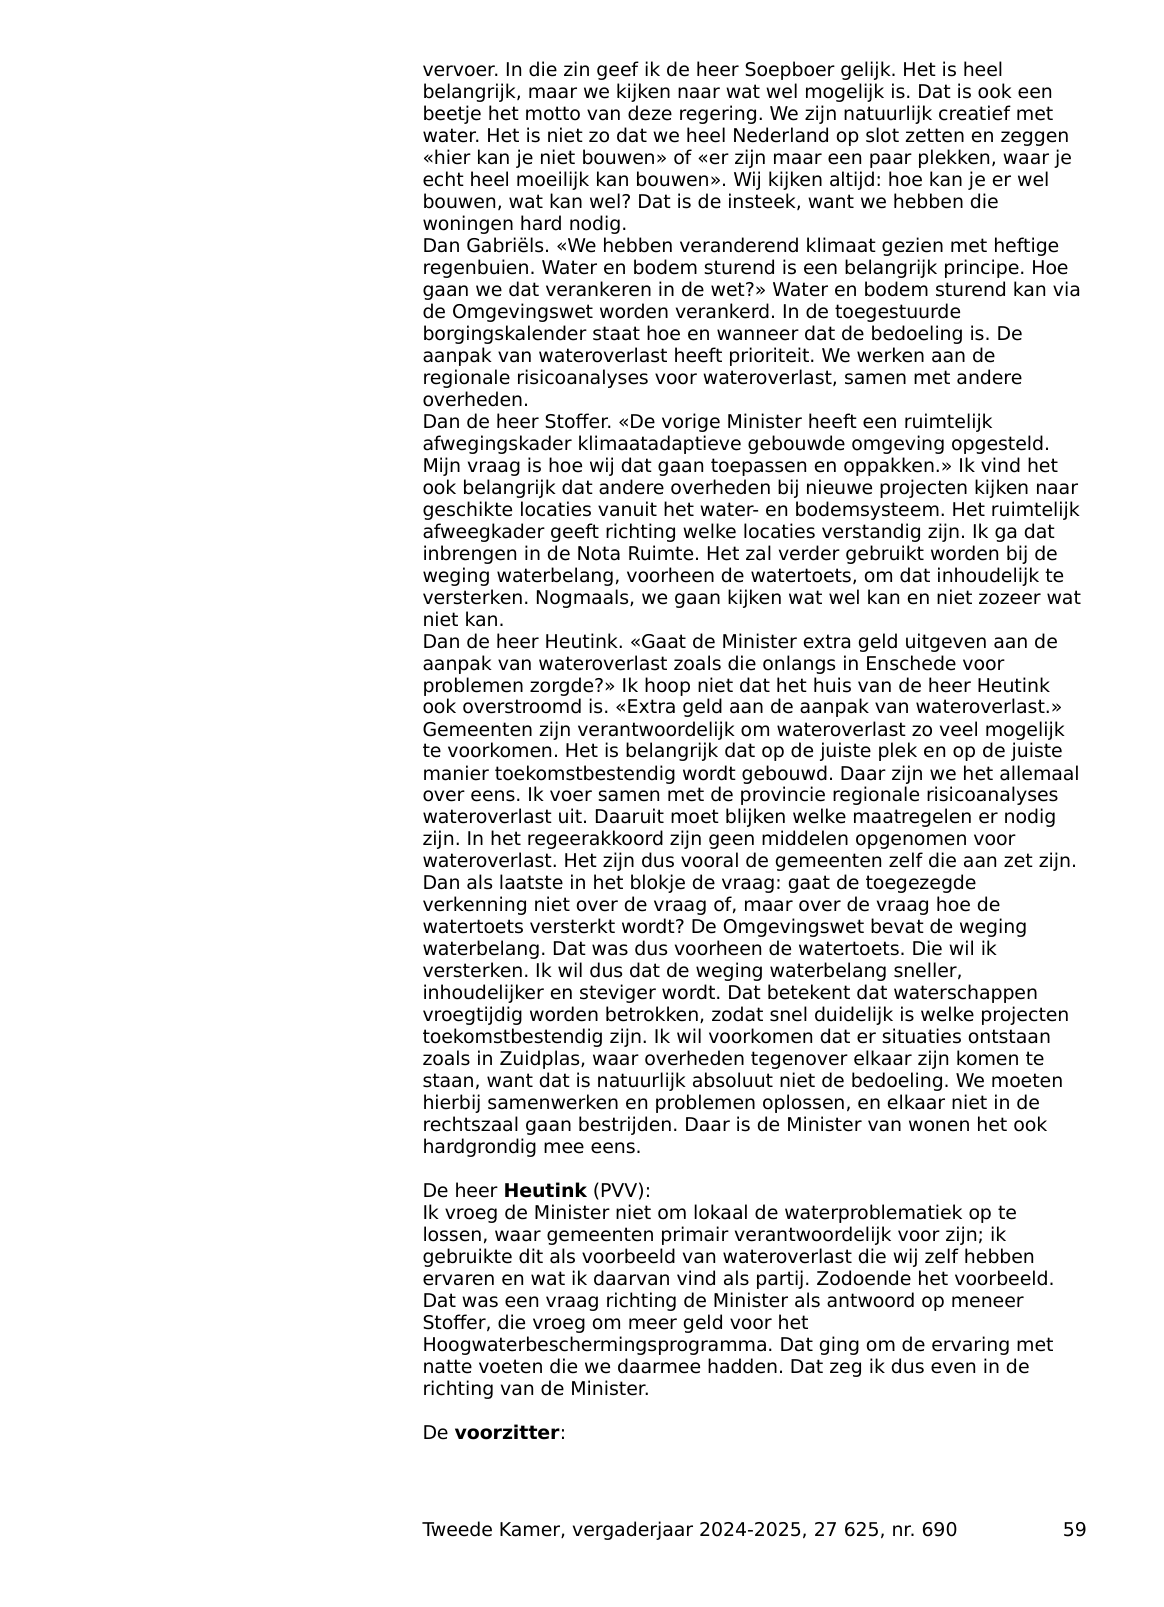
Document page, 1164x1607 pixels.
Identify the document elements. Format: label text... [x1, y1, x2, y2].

text Dan de heer Stoffer. «De vorige Minister heeft een ruimtelijk afwegingskader klimaatadaptieve gebouwde omgeving opgesteld. Mijn vraag is hoe wij dat gaan toepassen en oppakken.» Ik vind het ook belangrijk dat andere overheden bij nieuwe projecten kijken naar geschikte locaties vanuit het water- en bodemsysteem. Het ruimtelijk afweegkader geeft richting welke locaties verstandig zijn. Ik ga dat inbrengen in de Nota Ruimte. Het zal verder gebruikt worden bij de weging waterbelang, voorheen de watertoets, om dat inhoudelijk te versterken. Nogmaals, we gaan kijken wat wel kan en niet zozeer wat niet kan. [422, 411, 1087, 631]
text De heer Heutink (PVV): [422, 1180, 1087, 1202]
text vervoer. In die zin geef ik de heer Soepboer gelijk. Het is heel belangrijk, maar we kijken naar wat wel mogelijk is. Dat is ook een beetje het motto van deze regering. We zijn natuurlijk creatief met water. Het is niet zo dat we heel Nederland op slot zetten en zeggen «hier kan je niet bouwen» of «er zijn maar een paar plekken, waar je echt heel moeilijk kan bouwen». Wij kijken altijd: hoe kan je er wel bouwen, wat kan wel? Dat is de insteek, want we hebben die woningen hard nodig. [422, 59, 1087, 235]
text Dan Gabriëls. «We hebben veranderend klimaat gezien met heftige regenbuien. Water en bodem sturend is een belangrijk principe. Hoe gaan we dat verankeren in de wet?» Water en bodem sturend kan via de Omgevingswet worden verankerd. In de toegestuurde borgingskalender staat hoe en wanneer dat de bedoeling is. De aanpak van wateroverlast heeft prioriteit. We werken aan de regionale risicoanalyses voor wateroverlast, samen met andere overheden. [422, 235, 1087, 411]
text Dan de heer Heutink. «Gaat de Minister extra geld uitgeven aan de aanpak van wateroverlast zoals die onlangs in Enschede voor problemen zorgde?» Ik hoop niet dat het huis van de heer Heutink ook overstroomd is. «Extra geld aan de aanpak van wateroverlast.» Gemeenten zijn verantwoordelijk om wateroverlast zo veel mogelijk te voorkomen. Het is belangrijk dat op de juiste plek en op de juiste manier toekomstbestendig wordt gebouwd. Daar zijn we het allemaal over eens. Ik voer samen met de provincie regionale risicoanalyses wateroverlast uit. Daaruit moet blijken welke maatregelen er nodig zijn. In het regeerakkoord zijn geen middelen opgenomen voor wateroverlast. Het zijn dus vooral de gemeenten zelf die aan zet zijn. [422, 631, 1087, 872]
text Ik vroeg de Minister niet om lokaal de waterproblematiek op te lossen, waar gemeenten primair verantwoordelijk voor zijn; ik gebruikte dit als voorbeeld van wateroverlast die wij zelf hebben ervaren en wat ik daarvan vind als partij. Zodoende het voorbeeld. Dat was een vraag richting de Minister als antwoord op meneer Stoffer, die vroeg om meer geld voor het Hoogwaterbeschermingsprogramma. Dat ging om de ervaring met natte voeten die we daarmee hadden. Dat zeg ik dus even in de richting van de Minister. [422, 1202, 1087, 1400]
text Dan als laatste in het blokje de vraag: gaat de toegezegde verkenning niet over de vraag of, maar over de vraag hoe de watertoets versterkt wordt? De Omgevingswet bevat de weging waterbelang. Dat was dus voorheen de watertoets. Die wil ik versterken. Ik wil dus dat de weging waterbelang sneller, inhoudelijker en steviger wordt. Dat betekent dat waterschappen vroegtijdig worden betrokken, zodat snel duidelijk is welke projecten toekomstbestendig zijn. Ik wil voorkomen dat er situaties ontstaan zoals in Zuidplas, waar overheden tegenover elkaar zijn komen te staan, want dat is natuurlijk absoluut niet de bedoeling. We moeten hierbij samenwerken en problemen oplossen, en elkaar niet in de rechtszaal gaan bestrijden. Daar is de Minister van wonen het ook hardgrondig mee eens. [422, 872, 1087, 1158]
text De voorzitter: [422, 1422, 1087, 1444]
